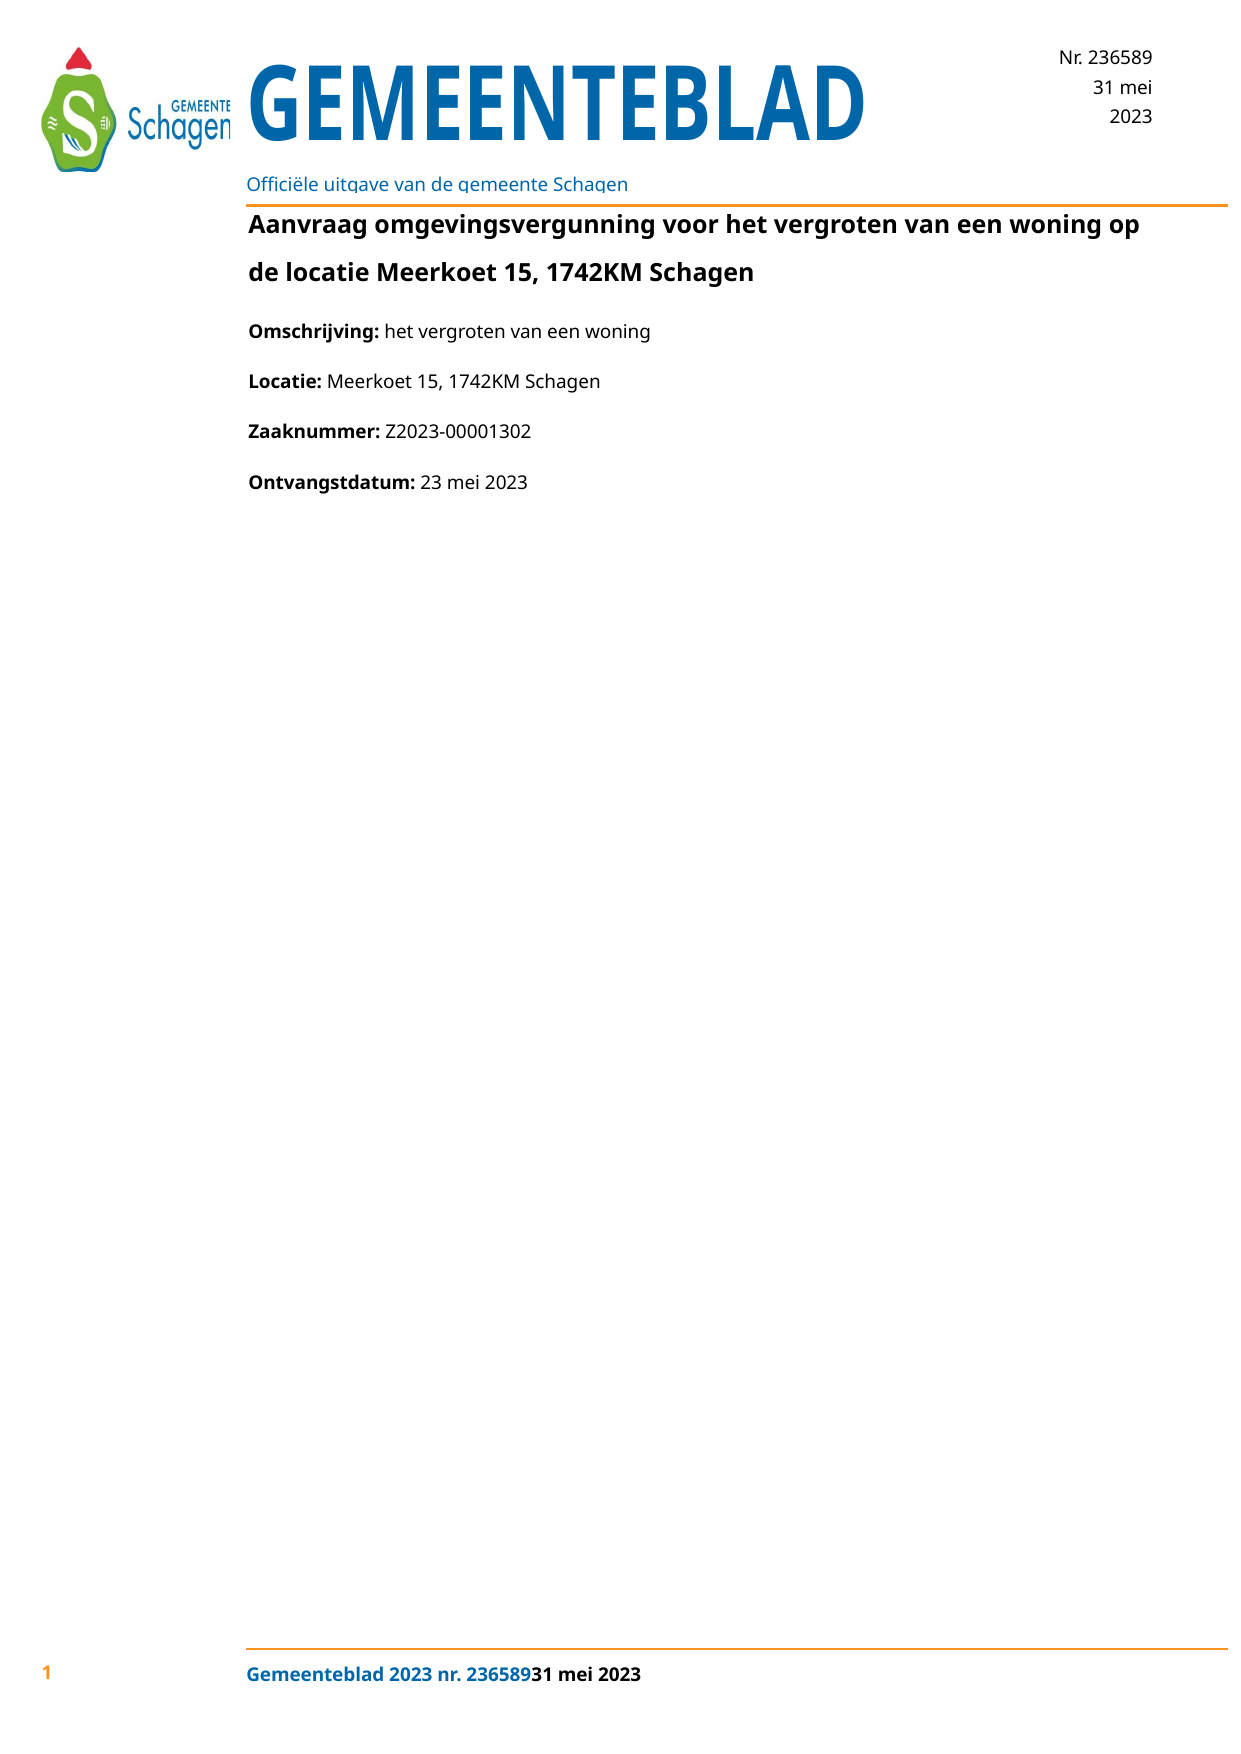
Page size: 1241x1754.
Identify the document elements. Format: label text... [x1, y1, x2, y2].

text Ontvangstdatum: 23 mei 2023 [248, 469, 1152, 495]
picture [41, 47, 231, 172]
text Zaaknummer: Z2023-00001302 [248, 419, 1152, 444]
text Locatie: Meerkoet 15, 1742KM Schagen [248, 368, 1152, 394]
text Aanvraag omgevingsvergunning voor het vergroten van een woning op de locatie Meerkoet 15, 1742KM Schagen [248, 207, 1152, 288]
text Omschrijving: het vergroten van een woning [248, 318, 1152, 344]
